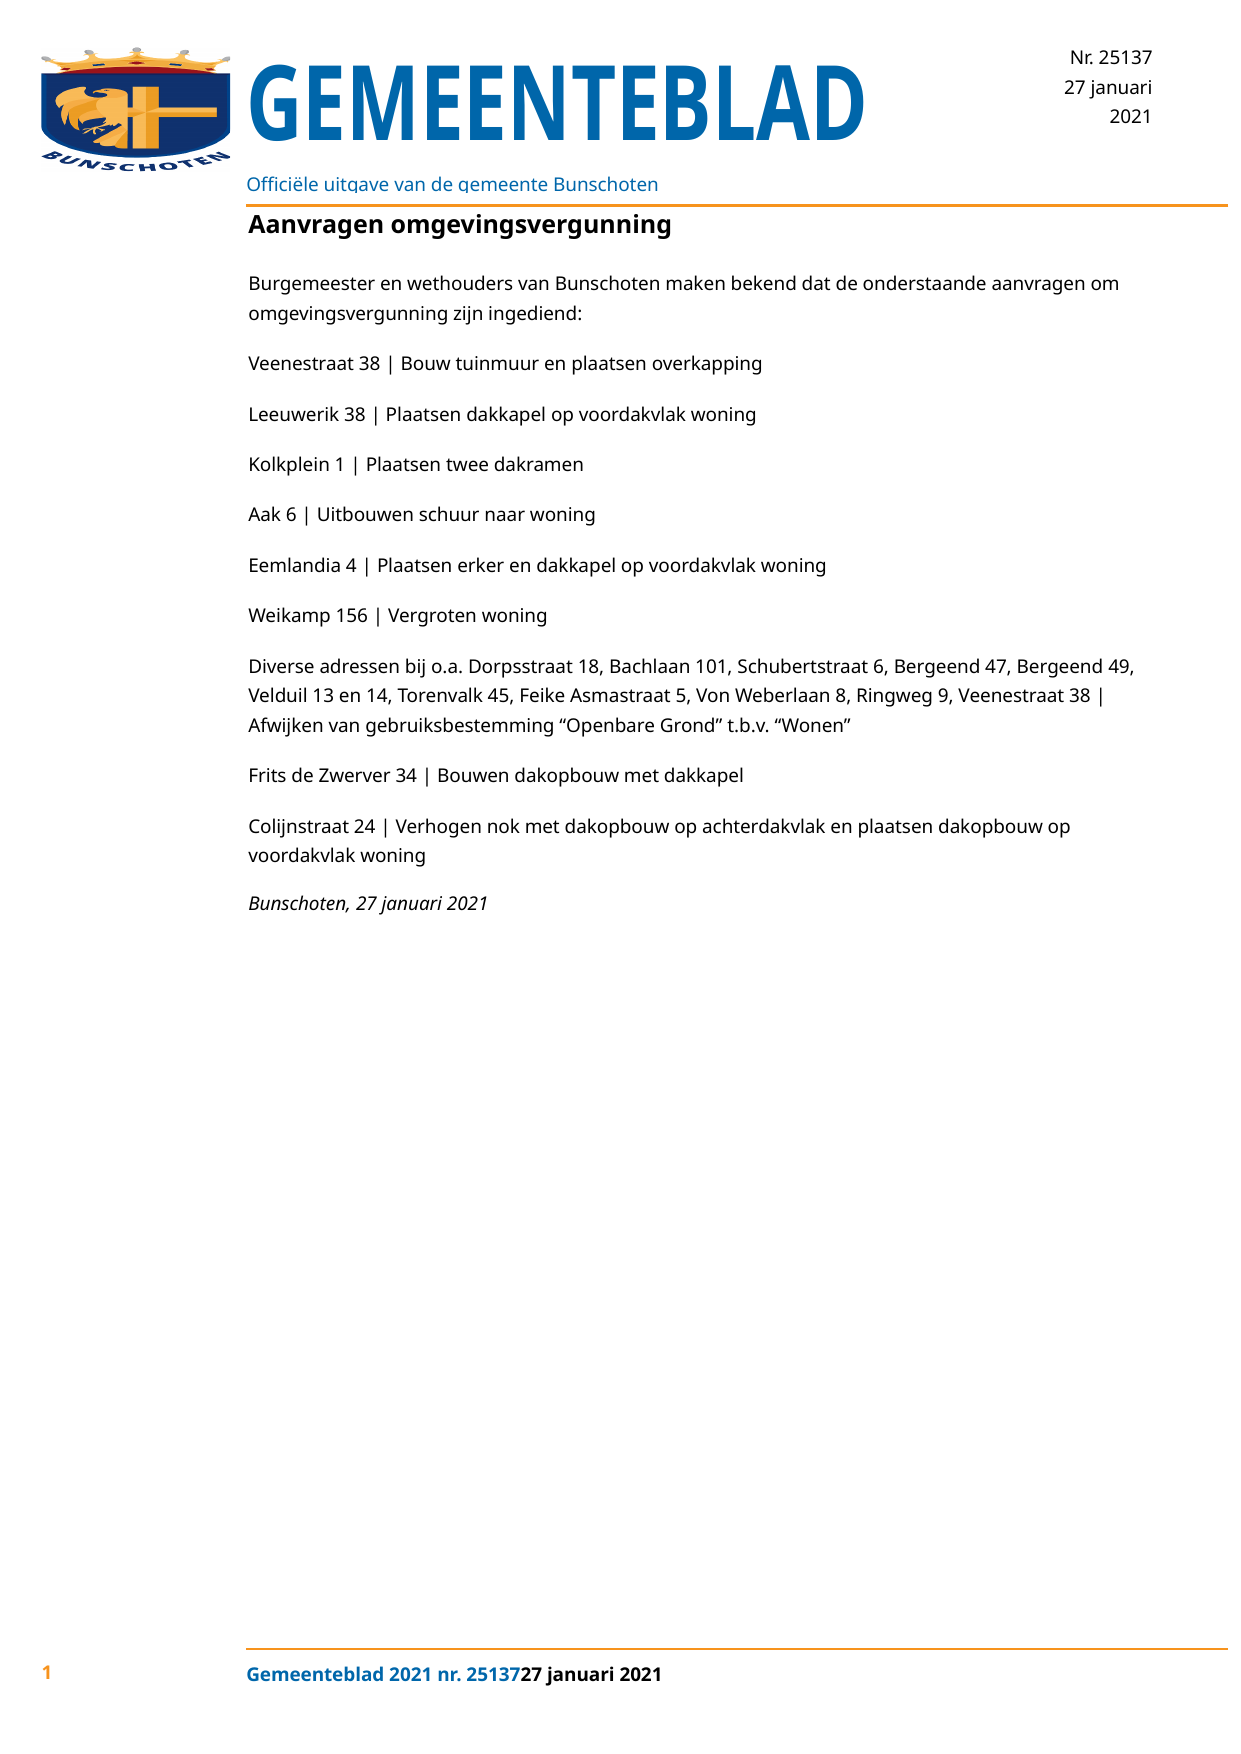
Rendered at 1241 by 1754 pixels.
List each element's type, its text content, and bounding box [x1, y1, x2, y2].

text Burgemeester en wethouders van Bunschoten maken bekend dat de onderstaande aanvragen om omgevingsvergunning zijn ingediend: [248, 270, 1152, 326]
picture [41, 47, 231, 172]
text Kolkplein 1 | Plaatsen twee dakramen [248, 451, 1152, 477]
text Eemlandia 4 | Plaatsen erker en dakkapel op voordakvlak woning [248, 552, 1152, 578]
text Frits de Zwerver 34 | Bouwen dakopbouw met dakkapel [248, 762, 1152, 788]
text Bunschoten, 27 januari 2021 [248, 890, 1152, 916]
text Diverse adressen bij o.a. Dorpsstraat 18, Bachlaan 101, Schubertstraat 6, Bergeend 47, Bergeend 49, Velduil 13 en 14, Torenvalk 45, Feike Asmastraat 5, Von Weberlaan 8, Ringweg 9, Veenestraat 38 | Afwijken van gebruiksbestemming “Openbare Grond” t.b.v. “Wonen” [248, 653, 1152, 738]
text Leeuwerik 38 | Plaatsen dakkapel op voordakvlak woning [248, 401, 1152, 426]
text Veenestraat 38 | Bouw tuinmuur en plaatsen overkapping [248, 350, 1152, 376]
text Aak 6 | Uitbouwen schuur naar woning [248, 502, 1152, 527]
text Aanvragen omgevingsvergunning [248, 207, 1152, 241]
text Colijnstraat 24 | Verhogen nok met dakopbouw op achterdakvlak en plaatsen dakopbouw op voordakvlak woning [248, 813, 1152, 868]
text Weikamp 156 | Vergroten woning [248, 602, 1152, 628]
